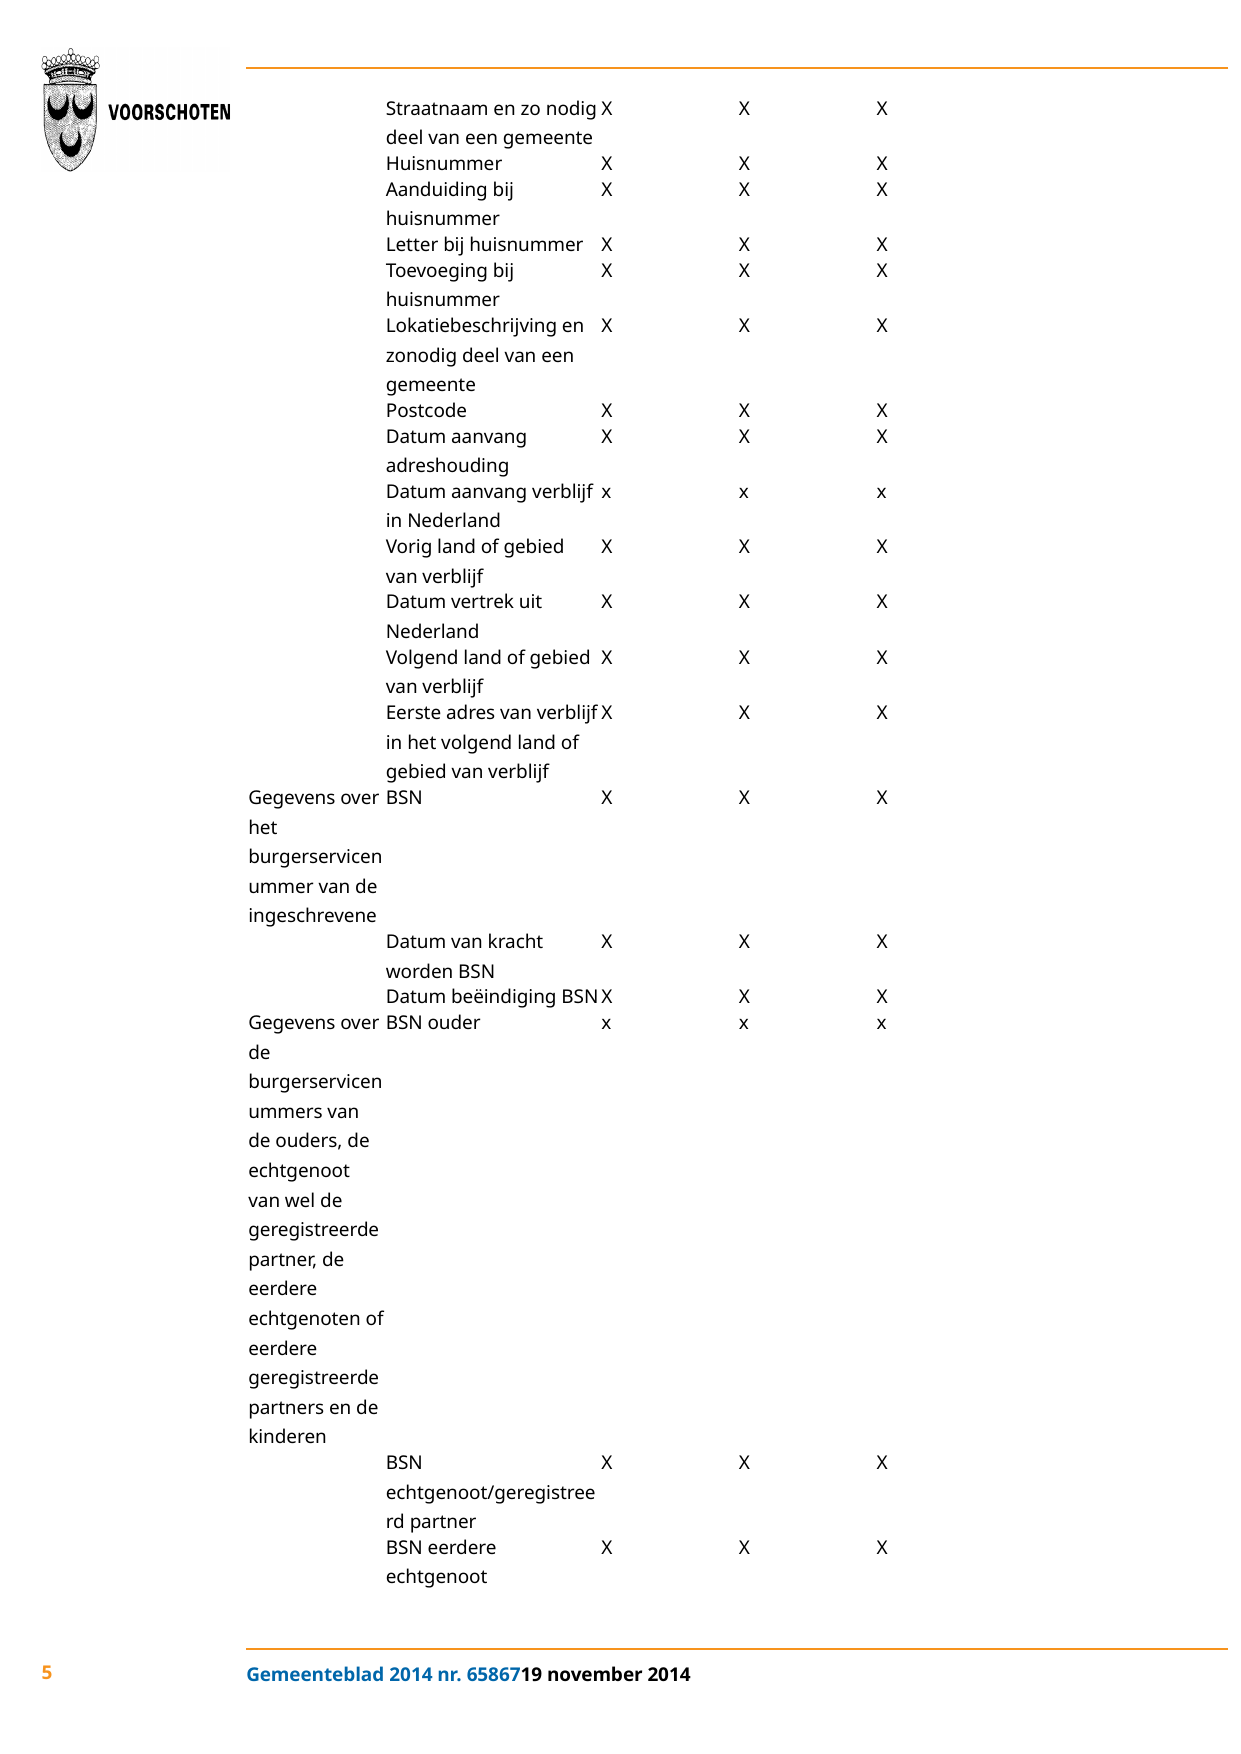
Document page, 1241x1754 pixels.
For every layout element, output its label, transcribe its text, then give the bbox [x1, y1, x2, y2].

table_cell X [601, 312, 739, 397]
table_cell X [739, 231, 876, 257]
table_cell Straatnaam en zo nodig deel van een gemeente [386, 95, 601, 150]
table_cell [248, 95, 386, 150]
table_cell [1014, 644, 1152, 699]
table_cell [248, 176, 386, 231]
table_cell Toevoeging bij huisnummer [386, 257, 601, 312]
table_cell X [739, 1449, 876, 1534]
table_cell [1014, 1009, 1152, 1449]
table_cell Lokatiebeschrijving en zonodig deel van een gemeente [386, 312, 601, 397]
table_cell X [601, 397, 739, 423]
table_cell [1014, 699, 1152, 784]
table_cell X [739, 423, 876, 478]
table_cell [248, 589, 386, 644]
table_cell X [601, 176, 739, 231]
table_cell X [876, 95, 1014, 150]
table_cell [248, 644, 386, 699]
table_cell Aanduiding bij huisnummer [386, 176, 601, 231]
table_cell X [601, 534, 739, 589]
table_cell [1014, 1449, 1152, 1534]
table_cell X [601, 1449, 739, 1534]
table_cell [248, 423, 386, 478]
table_cell [248, 1534, 386, 1589]
table_cell X [601, 95, 739, 150]
table_cell [248, 984, 386, 1009]
table_cell Datum van kracht worden BSN [386, 928, 601, 984]
table_cell [1014, 150, 1152, 176]
table_cell X [876, 699, 1014, 784]
table_cell Postcode [386, 397, 601, 423]
table_cell X [739, 534, 876, 589]
table_cell [248, 1449, 386, 1534]
table_cell X [601, 784, 739, 928]
table_cell x [601, 478, 739, 533]
table_cell [248, 534, 386, 589]
table_cell X [876, 231, 1014, 257]
table_cell [1014, 312, 1152, 397]
table_cell X [601, 150, 739, 176]
table_cell x [876, 1009, 1014, 1449]
table_cell Volgend land of gebied van verblijf [386, 644, 601, 699]
table_cell [248, 397, 386, 423]
table_cell X [739, 589, 876, 644]
table_cell X [876, 423, 1014, 478]
table_cell [1014, 397, 1152, 423]
table_cell Vorig land of gebied van verblijf [386, 534, 601, 589]
table_cell X [601, 1534, 739, 1589]
table_cell X [876, 534, 1014, 589]
table_cell X [601, 257, 739, 312]
table_cell X [876, 928, 1014, 984]
table_cell Datum vertrek uit Nederland [386, 589, 601, 644]
table_cell X [601, 644, 739, 699]
table_cell [1014, 176, 1152, 231]
table_cell [248, 257, 386, 312]
table_cell x [739, 478, 876, 533]
table_cell x [876, 478, 1014, 533]
table_cell [1014, 784, 1152, 928]
table_cell X [601, 589, 739, 644]
table_cell X [876, 257, 1014, 312]
table_cell [1014, 423, 1152, 478]
table_cell X [876, 589, 1014, 644]
table_cell X [739, 984, 876, 1009]
table_cell [1014, 95, 1152, 150]
table_cell [248, 231, 386, 257]
table_cell [1014, 534, 1152, 589]
table_cell X [739, 257, 876, 312]
table_cell BSN ouder [386, 1009, 601, 1449]
table_cell X [876, 984, 1014, 1009]
picture [41, 47, 231, 172]
table_cell X [876, 1449, 1014, 1534]
table_cell X [876, 150, 1014, 176]
table_cell [1014, 478, 1152, 533]
table_cell Gegevens over het burgerservicenummer van de ingeschrevene [248, 784, 386, 928]
table_cell X [739, 784, 876, 928]
table_cell X [601, 423, 739, 478]
table_cell [1014, 231, 1152, 257]
table_cell Eerste adres van verblijf in het volgend land of gebied van verblijf [386, 699, 601, 784]
table_cell X [601, 231, 739, 257]
table_cell X [601, 984, 739, 1009]
table_cell [248, 699, 386, 784]
table_cell X [876, 176, 1014, 231]
table_cell X [739, 699, 876, 784]
table_cell X [739, 150, 876, 176]
table_cell X [601, 699, 739, 784]
table_cell [248, 928, 386, 984]
table_cell BSN [386, 784, 601, 928]
table_cell X [876, 784, 1014, 928]
table_cell X [739, 928, 876, 984]
table_cell X [876, 644, 1014, 699]
table_cell X [876, 1534, 1014, 1589]
table_cell Datum beëindiging BSN [386, 984, 601, 1009]
table_cell X [876, 312, 1014, 397]
table_cell [1014, 589, 1152, 644]
table_cell X [739, 176, 876, 231]
table_cell X [739, 1534, 876, 1589]
table_cell Huisnummer [386, 150, 601, 176]
table_cell x [601, 1009, 739, 1449]
table_cell Gegevens over de burgerservicenummers van de ouders, de echtgenoot van wel de geregistreerde partner, de eerdere echtgenoten of eerdere geregistreerde partners en de kinderen [248, 1009, 386, 1449]
table_cell [1014, 928, 1152, 984]
table_cell Datum aanvang verblijf in Nederland [386, 478, 601, 533]
table_cell BSN echtgenoot/geregistreerd partner [386, 1449, 601, 1534]
table_cell BSN eerdere echtgenoot [386, 1534, 601, 1589]
table_cell X [876, 397, 1014, 423]
table_cell Datum aanvang adreshouding [386, 423, 601, 478]
table_cell [1014, 257, 1152, 312]
table_cell [248, 312, 386, 397]
table_cell Letter bij huisnummer [386, 231, 601, 257]
table_cell X [739, 644, 876, 699]
table_cell [248, 150, 386, 176]
table_cell x [739, 1009, 876, 1449]
table_cell X [601, 928, 739, 984]
table_cell [1014, 1534, 1152, 1589]
table_cell X [739, 397, 876, 423]
table_cell X [739, 312, 876, 397]
table_cell [248, 478, 386, 533]
table_cell [1014, 984, 1152, 1009]
table_cell X [739, 95, 876, 150]
